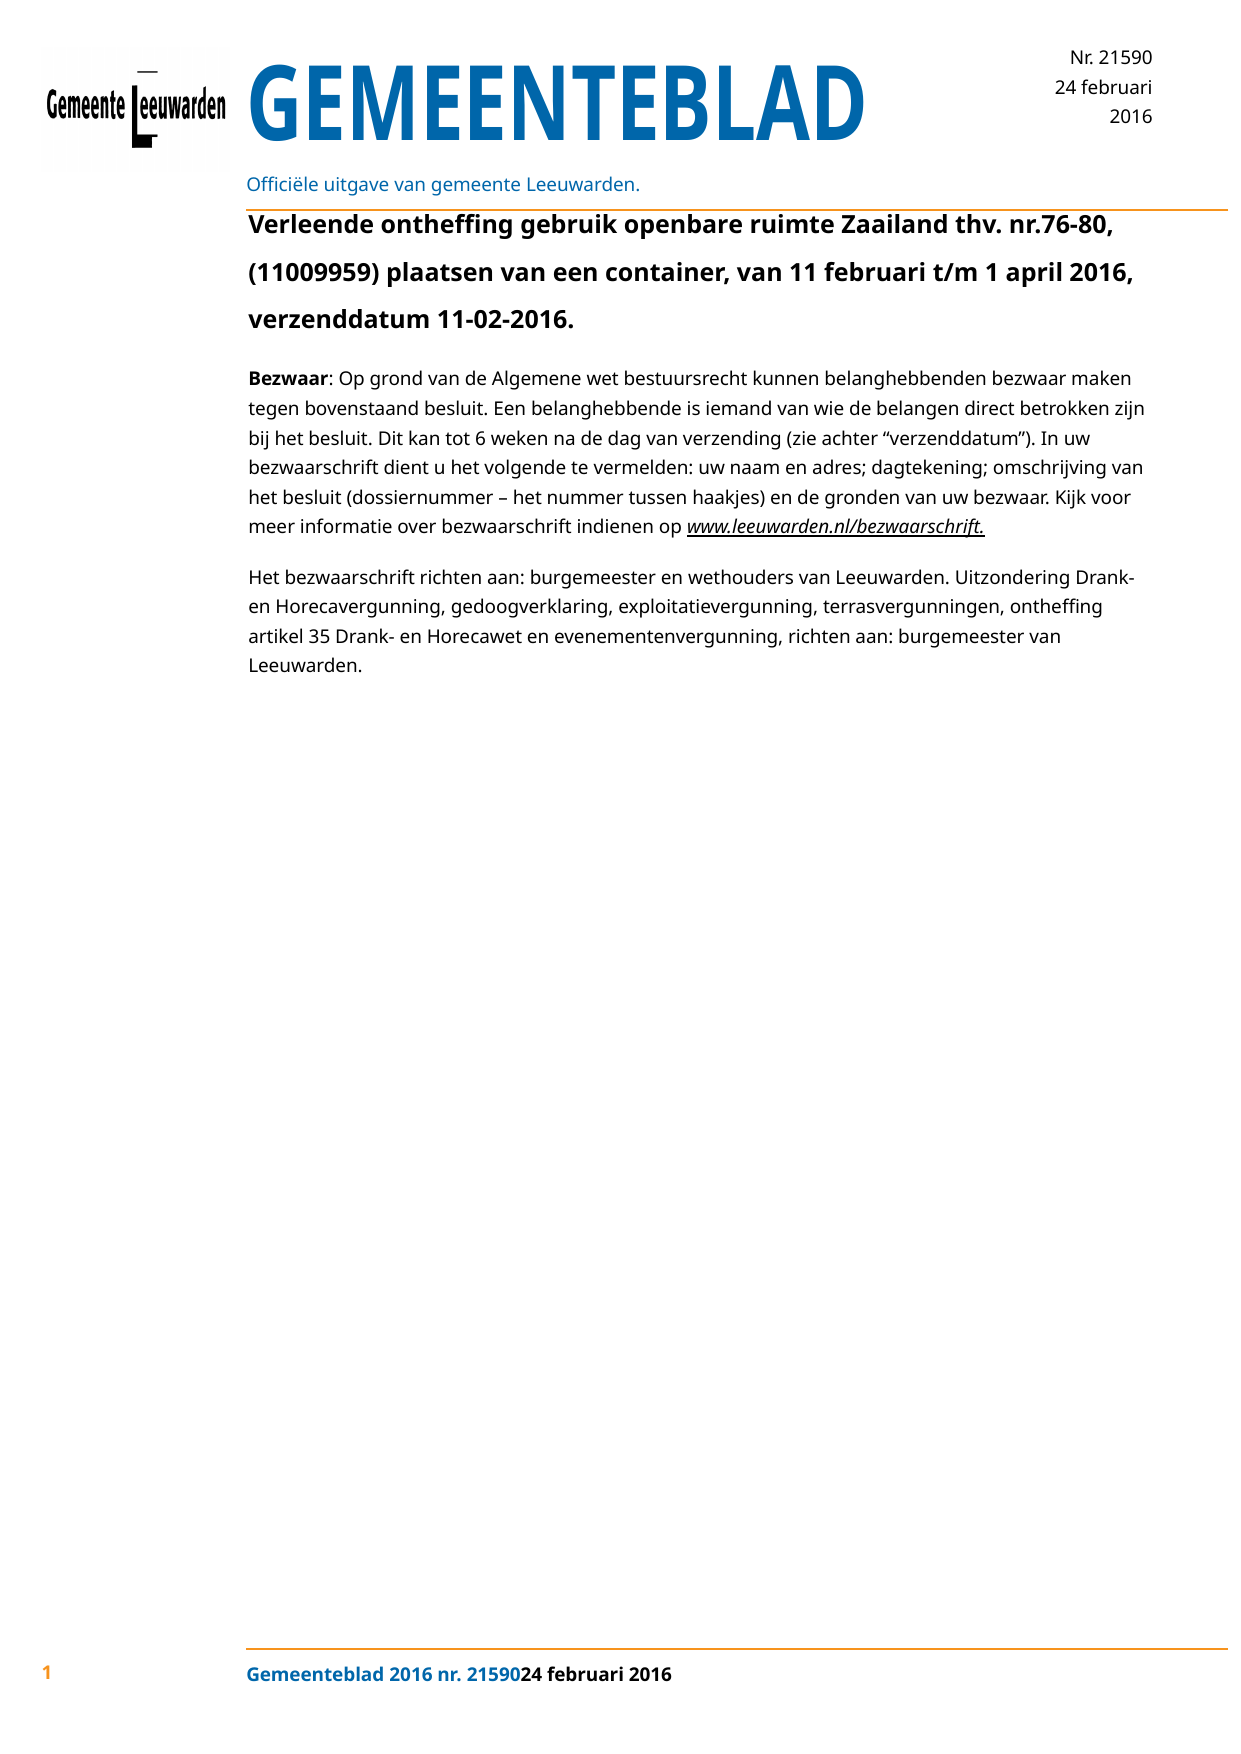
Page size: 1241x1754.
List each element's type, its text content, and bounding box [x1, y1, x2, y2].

text Bezwaar: Op grond van de Algemene wet bestuursrecht kunnen belanghebbenden bezwaar maken tegen bovenstaand besluit. Een belanghebbende is iemand van wie de belangen direct betrokken zijn bij het besluit. Dit kan tot 6 weken na de dag van verzending (zie achter “verzenddatum”). In uw bezwaarschrift dient u het volgende te vermelden: uw naam en adres; dagtekening; omschrijving van het besluit (dossiernummer – het nummer tussen haakjes) en de gronden van uw bezwaar. Kijk voor meer informatie over bezwaarschrift indienen op www.leeuwarden.nl/bezwaarschrift. [248, 366, 1152, 539]
text Verleende ontheffing gebruik openbare ruimte Zaailand thv. nr.76-80, (11009959) plaatsen van een container, van 11 februari t/m 1 april 2016, verzenddatum 11-02-2016. [248, 211, 1152, 336]
text Het bezwaarschrift richten aan: burgemeester en wethouders van Leeuwarden. Uitzondering Drank- en Horecavergunning, gedoogverklaring, exploitatievergunning, terrasvergunningen, ontheffing artikel 35 Drank- en Horecawet en evenementenvergunning, richten aan: burgemeester van Leeuwarden. [248, 564, 1152, 678]
picture [41, 47, 231, 172]
